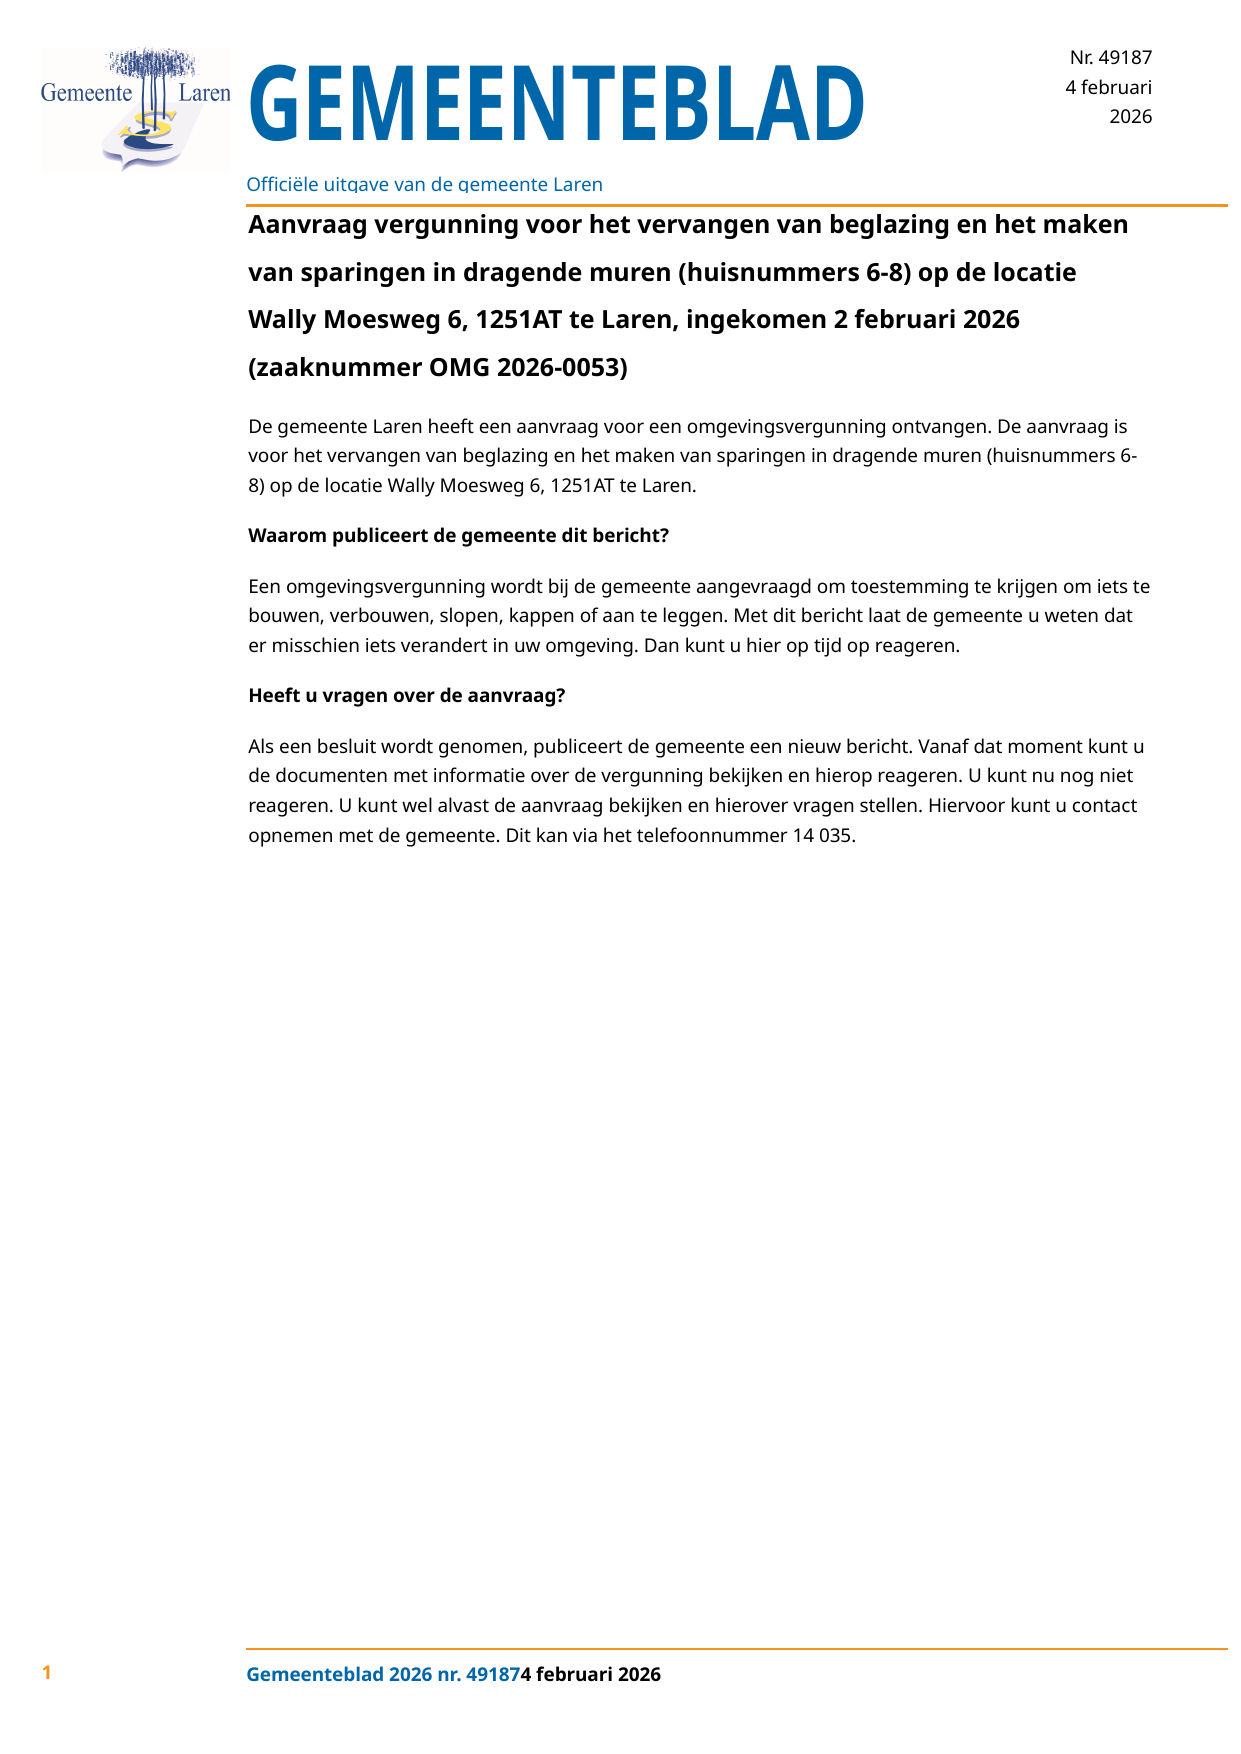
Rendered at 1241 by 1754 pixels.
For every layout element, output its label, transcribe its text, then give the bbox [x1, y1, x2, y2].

text Waarom publiceert de gemeente dit bericht? [248, 523, 1152, 548]
text De gemeente Laren heeft een aanvraag voor een omgevingsvergunning ontvangen. De aanvraag is voor het vervangen van beglazing en het maken van sparingen in dragende muren (huisnummers 6-8) op de locatie Wally Moesweg 6, 1251AT te Laren. [248, 413, 1152, 498]
text Als een besluit wordt genomen, publiceert de gemeente een nieuw bericht. Vanaf dat moment kunt u de documenten met informatie over de vergunning bekijken en hierop reageren. U kunt nu nog niet reageren. U kunt wel alvast de aanvraag bekijken en hierover vragen stellen. Hiervoor kunt u contact opnemen met de gemeente. Dit kan via het telefoonnummer 14 035. [248, 733, 1152, 848]
text Aanvraag vergunning voor het vervangen van beglazing en het maken van sparingen in dragende muren (huisnummers 6-8) op de locatie Wally Moesweg 6, 1251AT te Laren, ingekomen 2 februari 2026 (zaaknummer OMG 2026-0053) [248, 207, 1152, 384]
picture [41, 47, 231, 172]
text Heeft u vragen over de aanvraag? [248, 683, 1152, 708]
text Een omgevingsvergunning wordt bij de gemeente aangevraagd om toestemming te krijgen om iets te bouwen, verbouwen, slopen, kappen of aan te leggen. Met dit bericht laat de gemeente u weten dat er misschien iets verandert in uw omgeving. Dan kunt u hier op tijd op reageren. [248, 573, 1152, 658]
